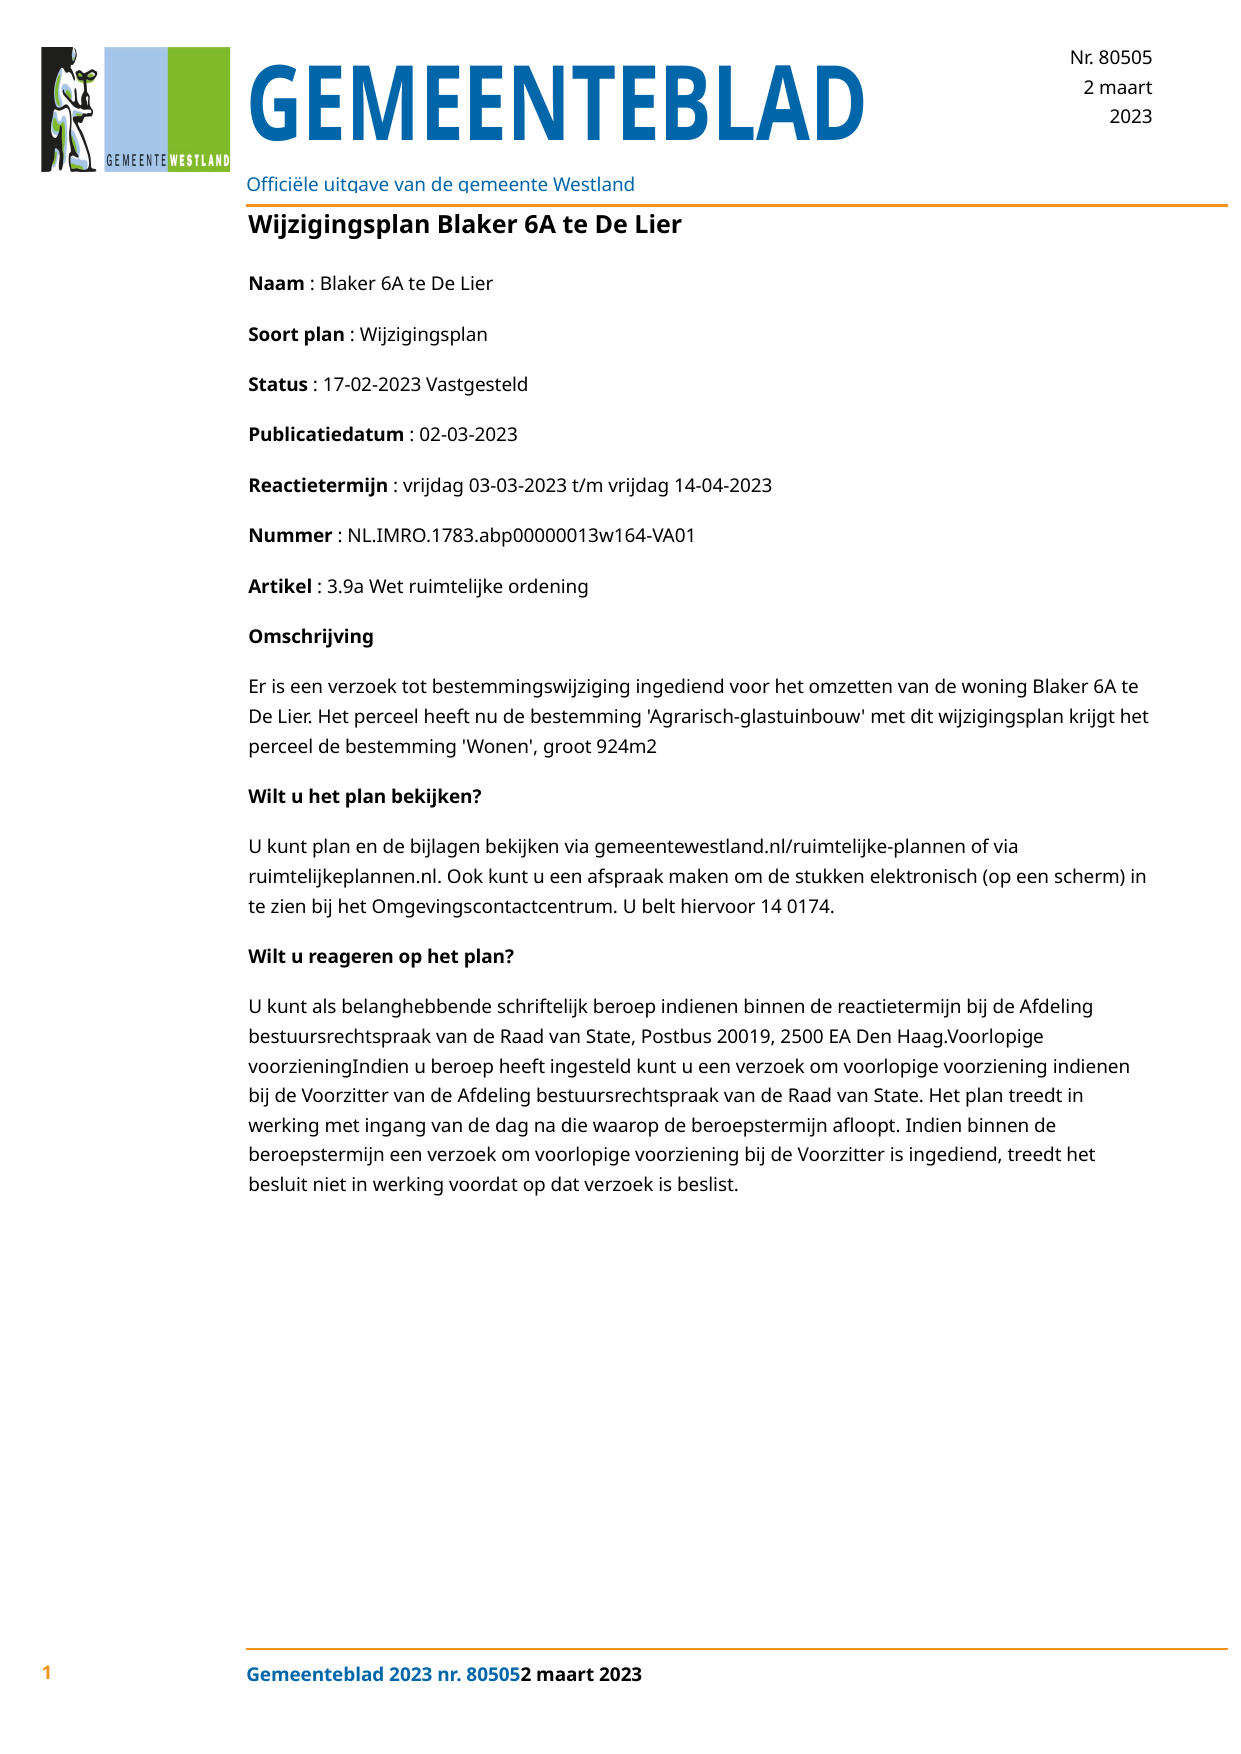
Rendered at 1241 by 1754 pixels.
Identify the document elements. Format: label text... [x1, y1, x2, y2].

text Nummer : NL.IMRO.1783.abp00000013w164-VA01 [248, 522, 1152, 548]
text Reactietermijn : vrijdag 03-03-2023 t/m vrijdag 14-04-2023 [248, 472, 1152, 498]
text Wilt u het plan bekijken? [248, 783, 1152, 809]
text Publicatiedatum : 02-03-2023 [248, 422, 1152, 447]
text Artikel : 3.9a Wet ruimtelijke ordening [248, 573, 1152, 598]
text U kunt plan en de bijlagen bekijken via gemeentewestland.nl/ruimtelijke-plannen of via ruimtelijkeplannen.nl. Ook kunt u een afspraak maken om de stukken elektronisch (op een scherm) in te zien bij het Omgevingscontactcentrum. U belt hiervoor 14 0174. [248, 834, 1152, 918]
text Status : 17-02-2023 Vastgesteld [248, 371, 1152, 397]
text Soort plan : Wijzigingsplan [248, 321, 1152, 346]
text Omschrijving [248, 623, 1152, 649]
text Wilt u reageren op het plan? [248, 943, 1152, 969]
text Naam : Blaker 6A te De Lier [248, 270, 1152, 296]
text Wijzigingsplan Blaker 6A te De Lier [248, 207, 1152, 241]
text U kunt als belanghebbende schriftelijk beroep indienen binnen de reactietermijn bij de Afdeling bestuursrechtspraak van de Raad van State, Postbus 20019, 2500 EA Den Haag.Voorlopige voorzieningIndien u beroep heeft ingesteld kunt u een verzoek om voorlopige voorziening indienen bij de Voorzitter van de Afdeling bestuursrechtspraak van de Raad van State. Het plan treedt in werking met ingang van de dag na die waarop de beroepstermijn afloopt. Indien binnen de beroepstermijn een verzoek om voorlopige voorziening bij de Voorzitter is ingediend, treedt het besluit niet in werking voordat op dat verzoek is beslist. [248, 994, 1152, 1197]
picture [41, 47, 231, 172]
text Er is een verzoek tot bestemmingswijziging ingediend voor het omzetten van de woning Blaker 6A te De Lier. Het perceel heeft nu de bestemming 'Agrarisch-glastuinbouw' met dit wijzigingsplan krijgt het perceel de bestemming 'Wonen', groot 924m2 [248, 674, 1152, 758]
